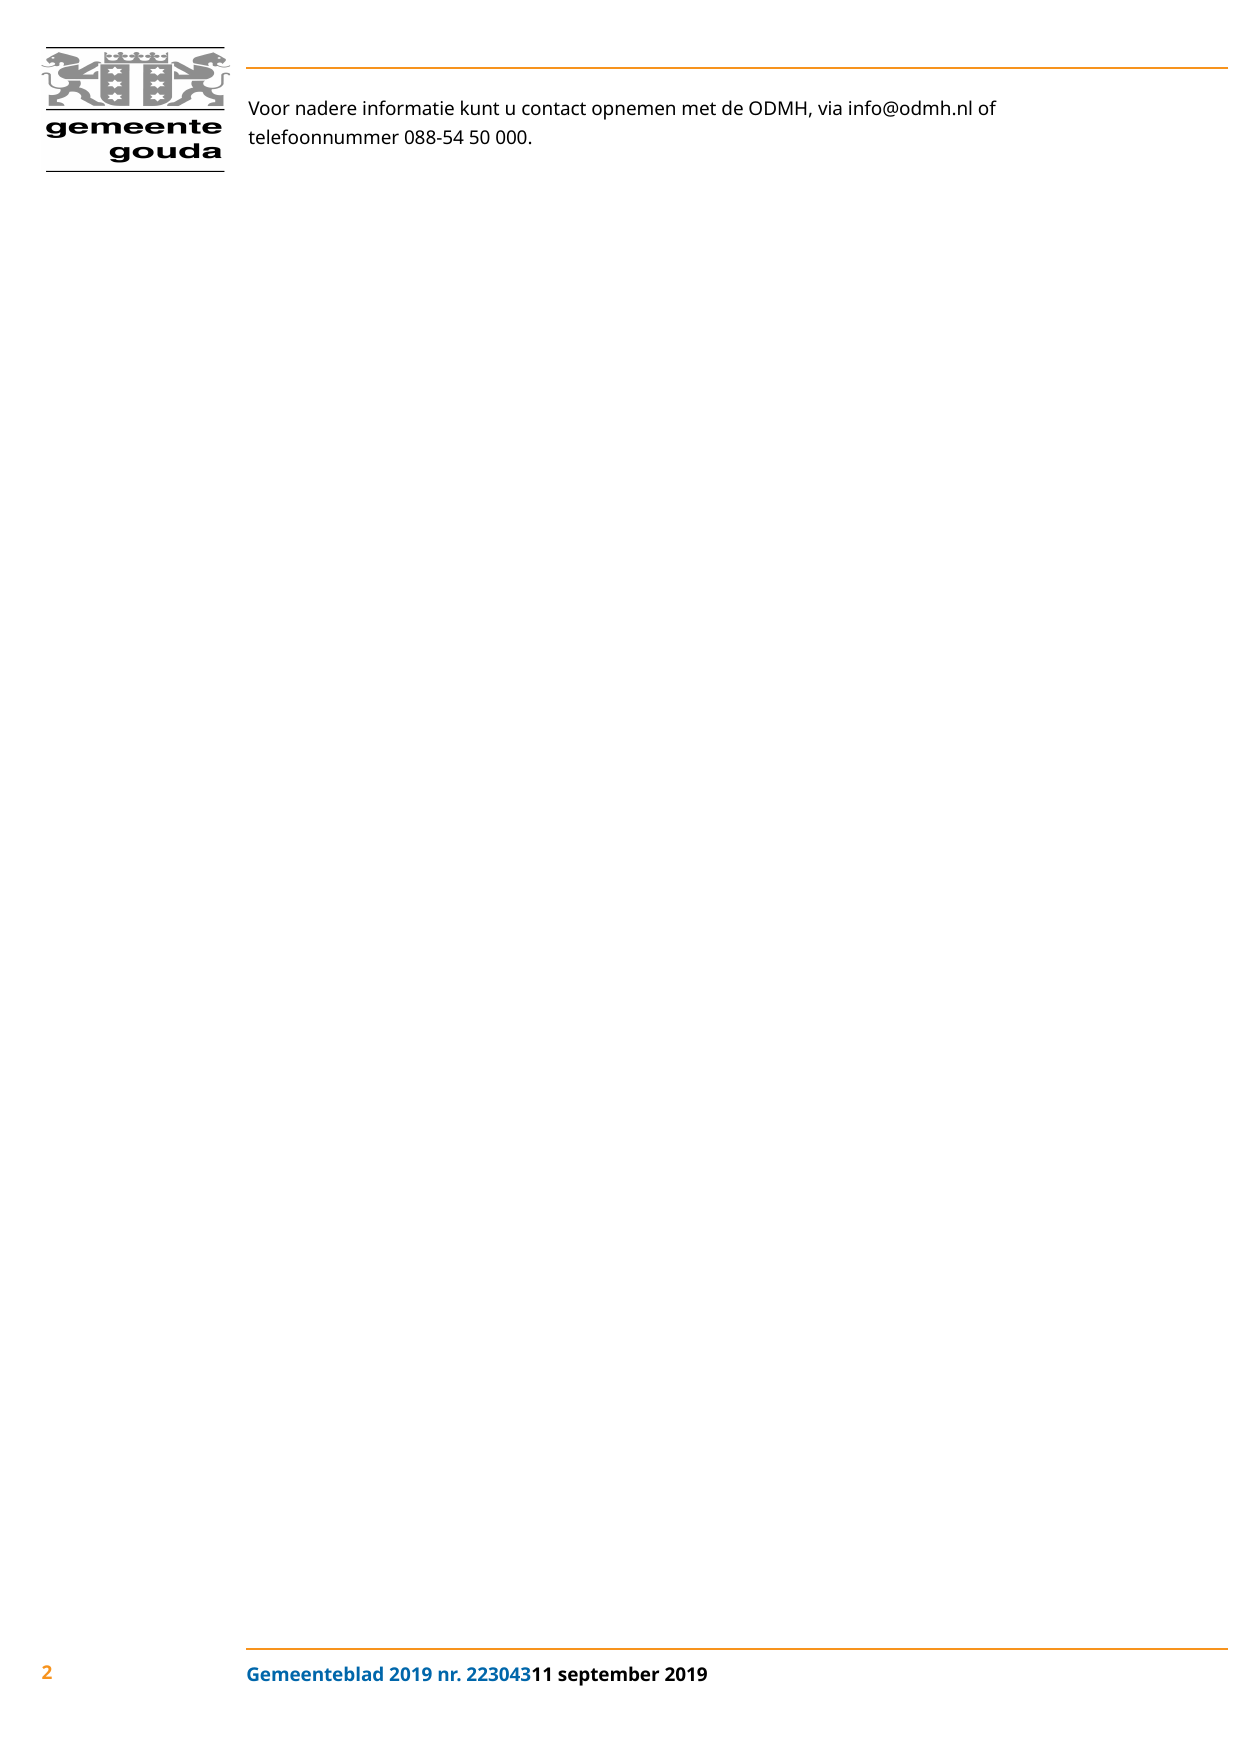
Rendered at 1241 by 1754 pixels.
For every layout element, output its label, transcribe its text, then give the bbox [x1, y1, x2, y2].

text Voor nadere informatie kunt u contact opnemen met de ODMH, via info@odmh.nl of telefoonnummer 088-54 50 000. [248, 95, 1152, 150]
picture [41, 47, 231, 172]
